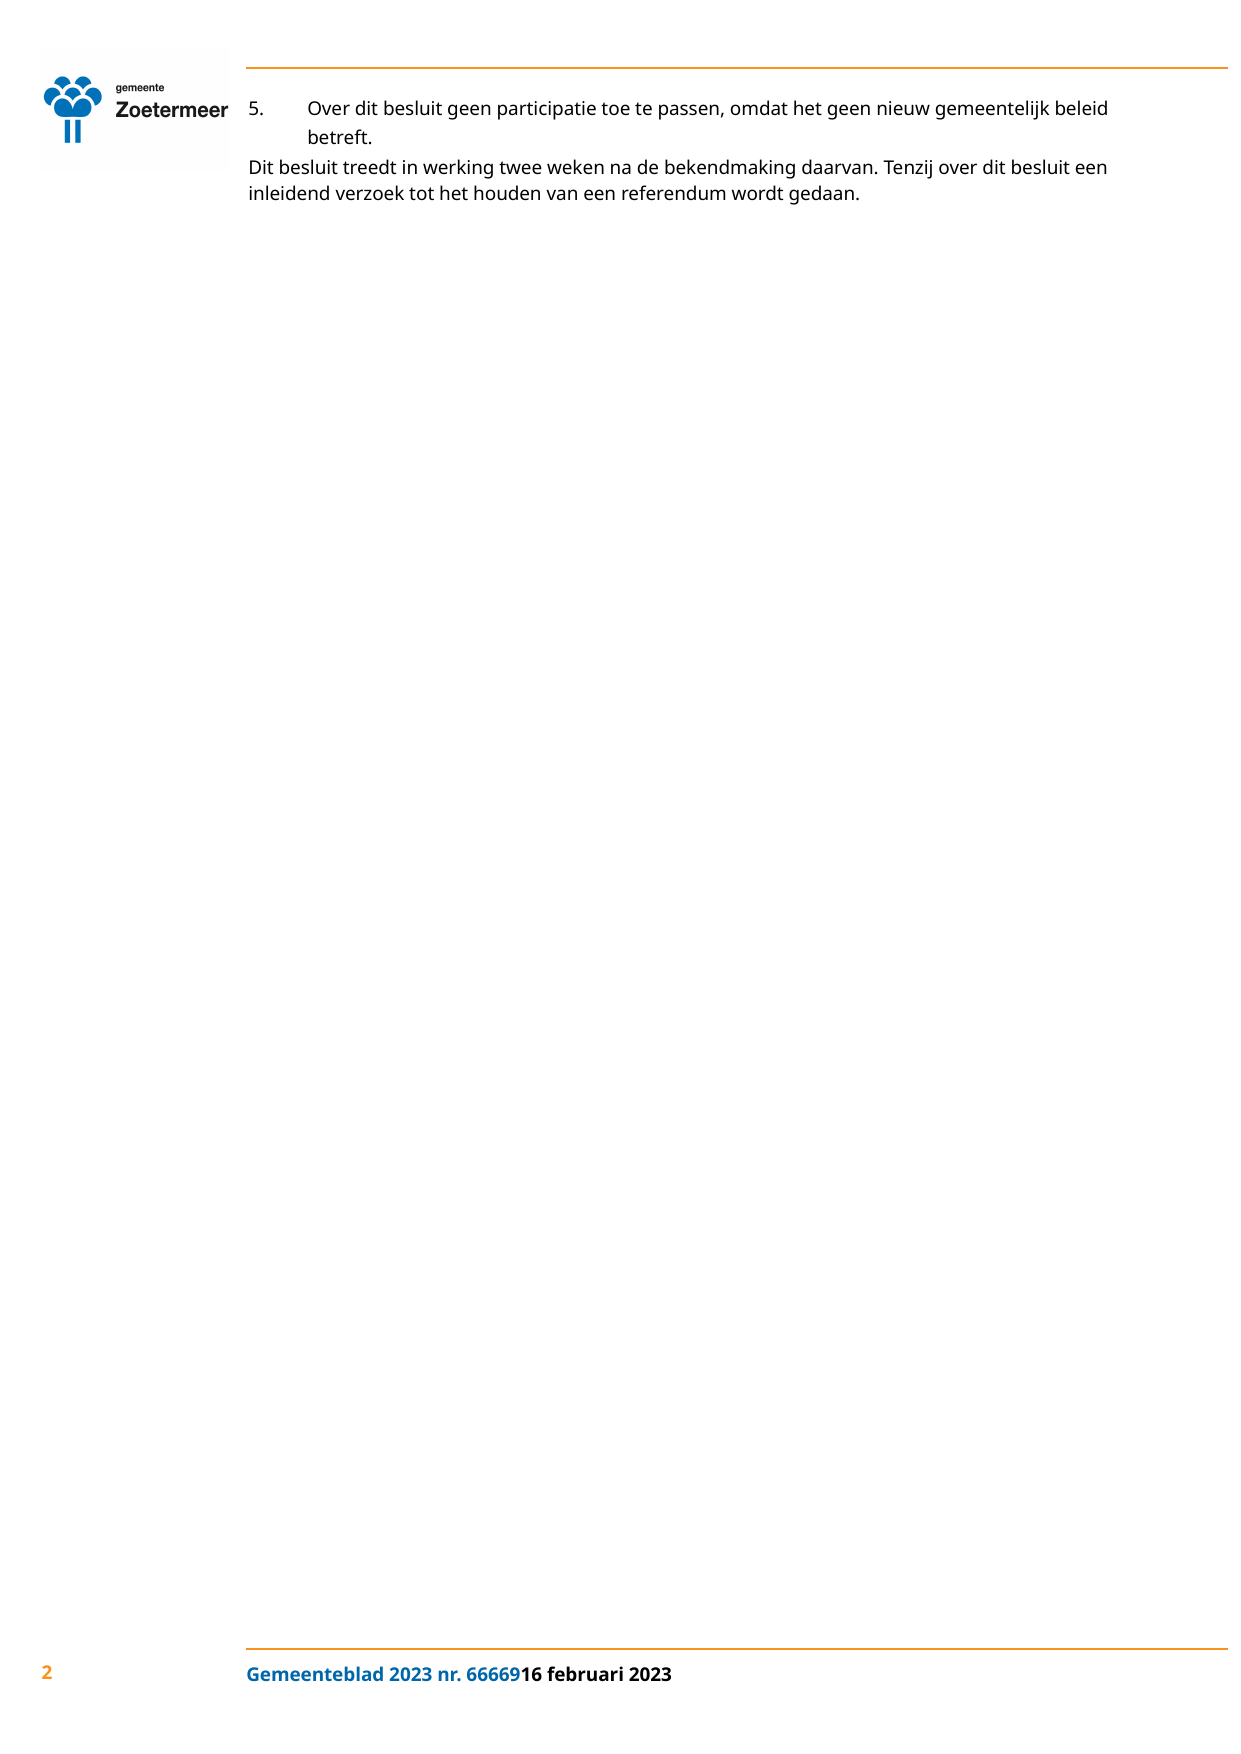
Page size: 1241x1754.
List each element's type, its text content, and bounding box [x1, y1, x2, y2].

picture [41, 47, 231, 172]
text Dit besluit treedt in werking twee weken na de bekendmaking daarvan. Tenzij over dit besluit een inleidend verzoek tot het houden van een referendum wordt gedaan. [248, 154, 1152, 205]
list Over dit besluit geen participatie toe te passen, omdat het geen nieuw gemeentelijk beleid betreft. [248, 95, 1152, 150]
